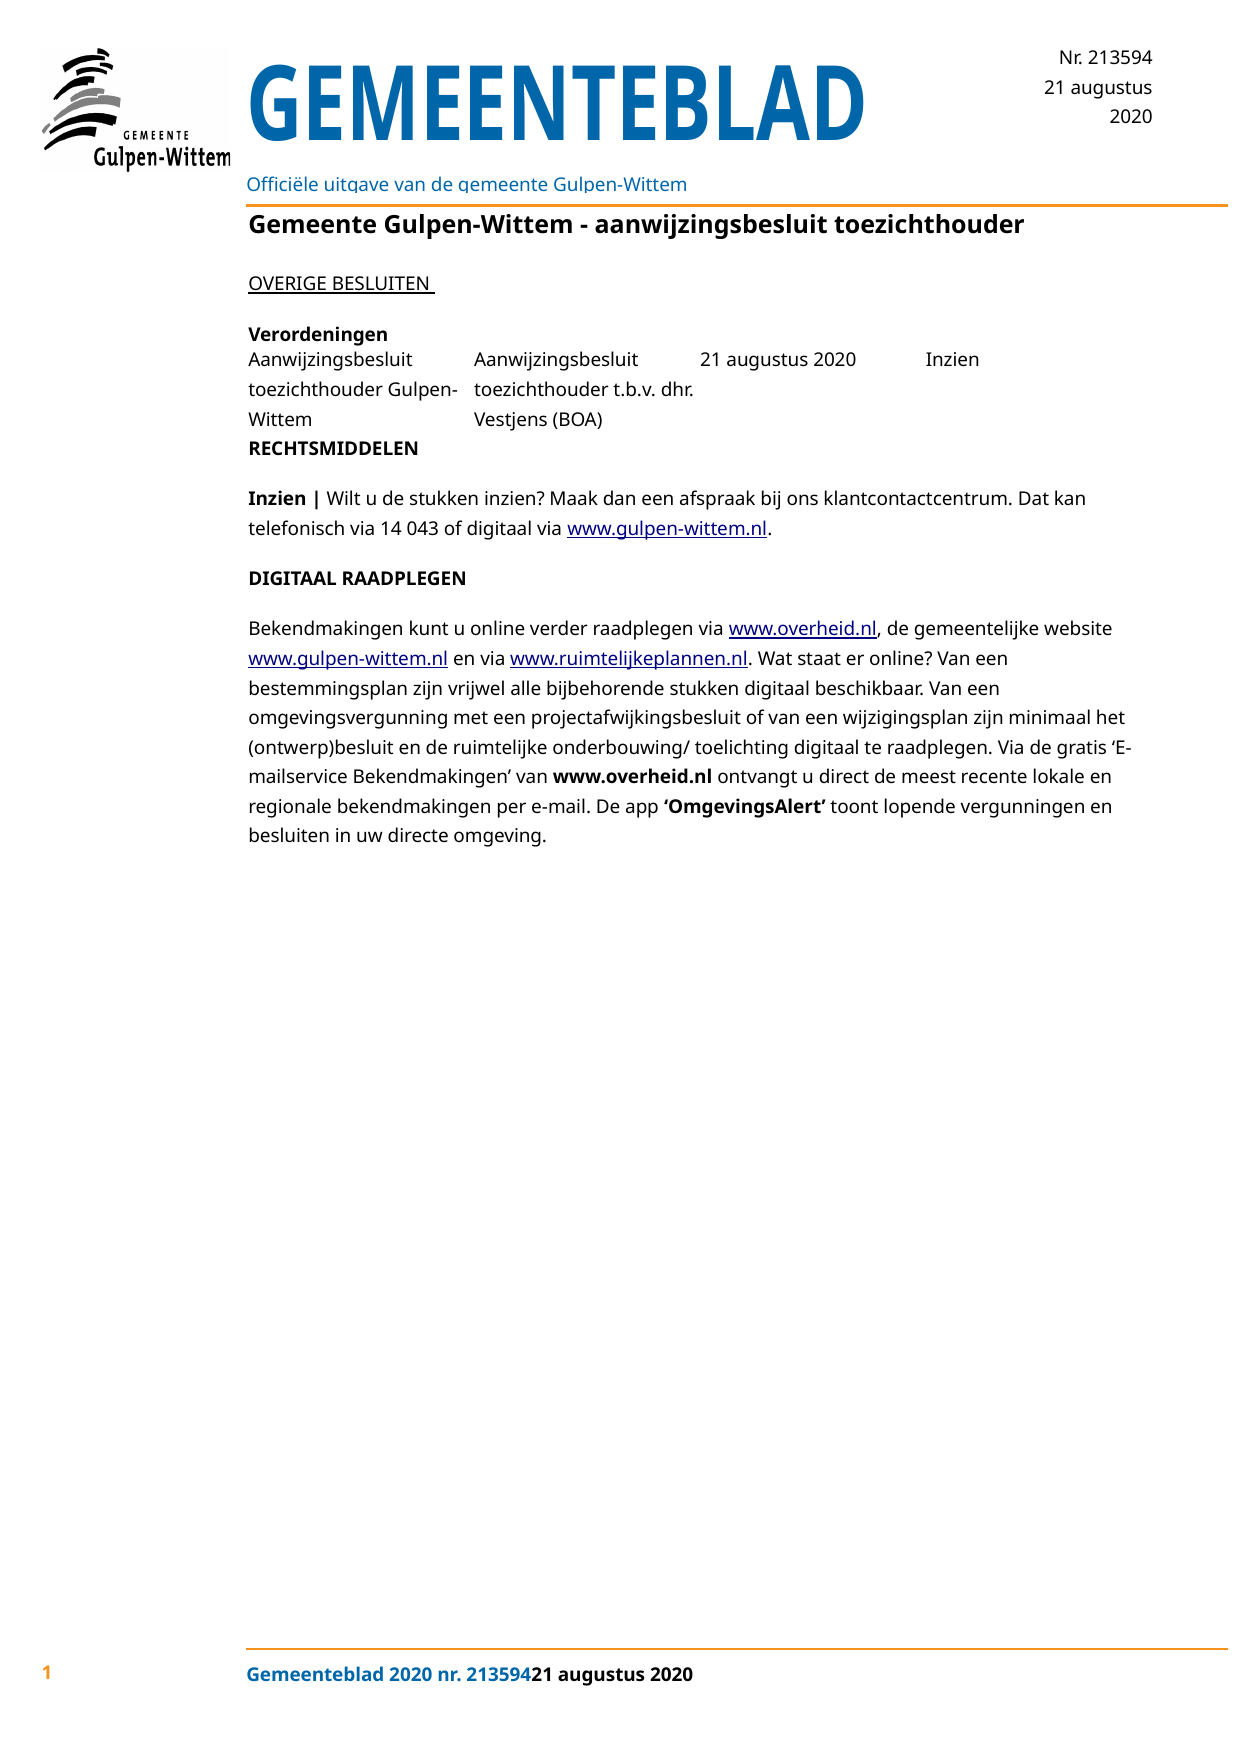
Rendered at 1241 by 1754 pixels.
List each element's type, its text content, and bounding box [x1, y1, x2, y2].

text Inzien | Wilt u de stukken inzien? Maak dan een afspraak bij ons klantcontactcentrum. Dat kan telefonisch via 14 043 of digitaal via www.gulpen-wittem.nl. [248, 485, 1152, 540]
table_cell 21 augustus 2020 [700, 347, 926, 431]
table_header [474, 321, 700, 347]
table_cell Aanwijzingsbesluit toezichthouder t.b.v. dhr. Vestjens (BOA) [474, 347, 700, 431]
table_header [700, 321, 926, 347]
text Bekendmakingen kunt u online verder raadplegen via www.overheid.nl, de gemeentelijke website www.gulpen-wittem.nl en via www.ruimtelijkeplannen.nl. Wat staat er online? Van een bestemmingsplan zijn vrijwel alle bijbehorende stukken digitaal beschikbaar. Van een omgevingsvergunning met een projectafwijkingsbesluit of van een wijzigingsplan zijn minimaal het (ontwerp)besluit en de ruimtelijke onderbouwing/ toelichting digitaal te raadplegen. Via de gratis ‘E-mailservice Bekendmakingen’ van www.overheid.nl ontvangt u direct de meest recente lokale en regionale bekendmakingen per e-mail. De app ‘OmgevingsAlert’ toont lopende vergunningen en besluiten in uw directe omgeving. [248, 616, 1152, 848]
table_cell Inzien [926, 347, 1152, 431]
table_header Verordeningen [248, 321, 474, 347]
table_header [926, 321, 1152, 347]
text OVERIGE BESLUITEN [248, 270, 1152, 296]
picture [41, 47, 231, 172]
text RECHTSMIDDELEN [248, 435, 1152, 460]
text Gemeente Gulpen-Wittem - aanwijzingsbesluit toezichthouder [248, 207, 1152, 241]
text DIGITAAL RAADPLEGEN [248, 565, 1152, 591]
table_cell Aanwijzingsbesluit toezichthouder Gulpen-Wittem [248, 347, 474, 431]
